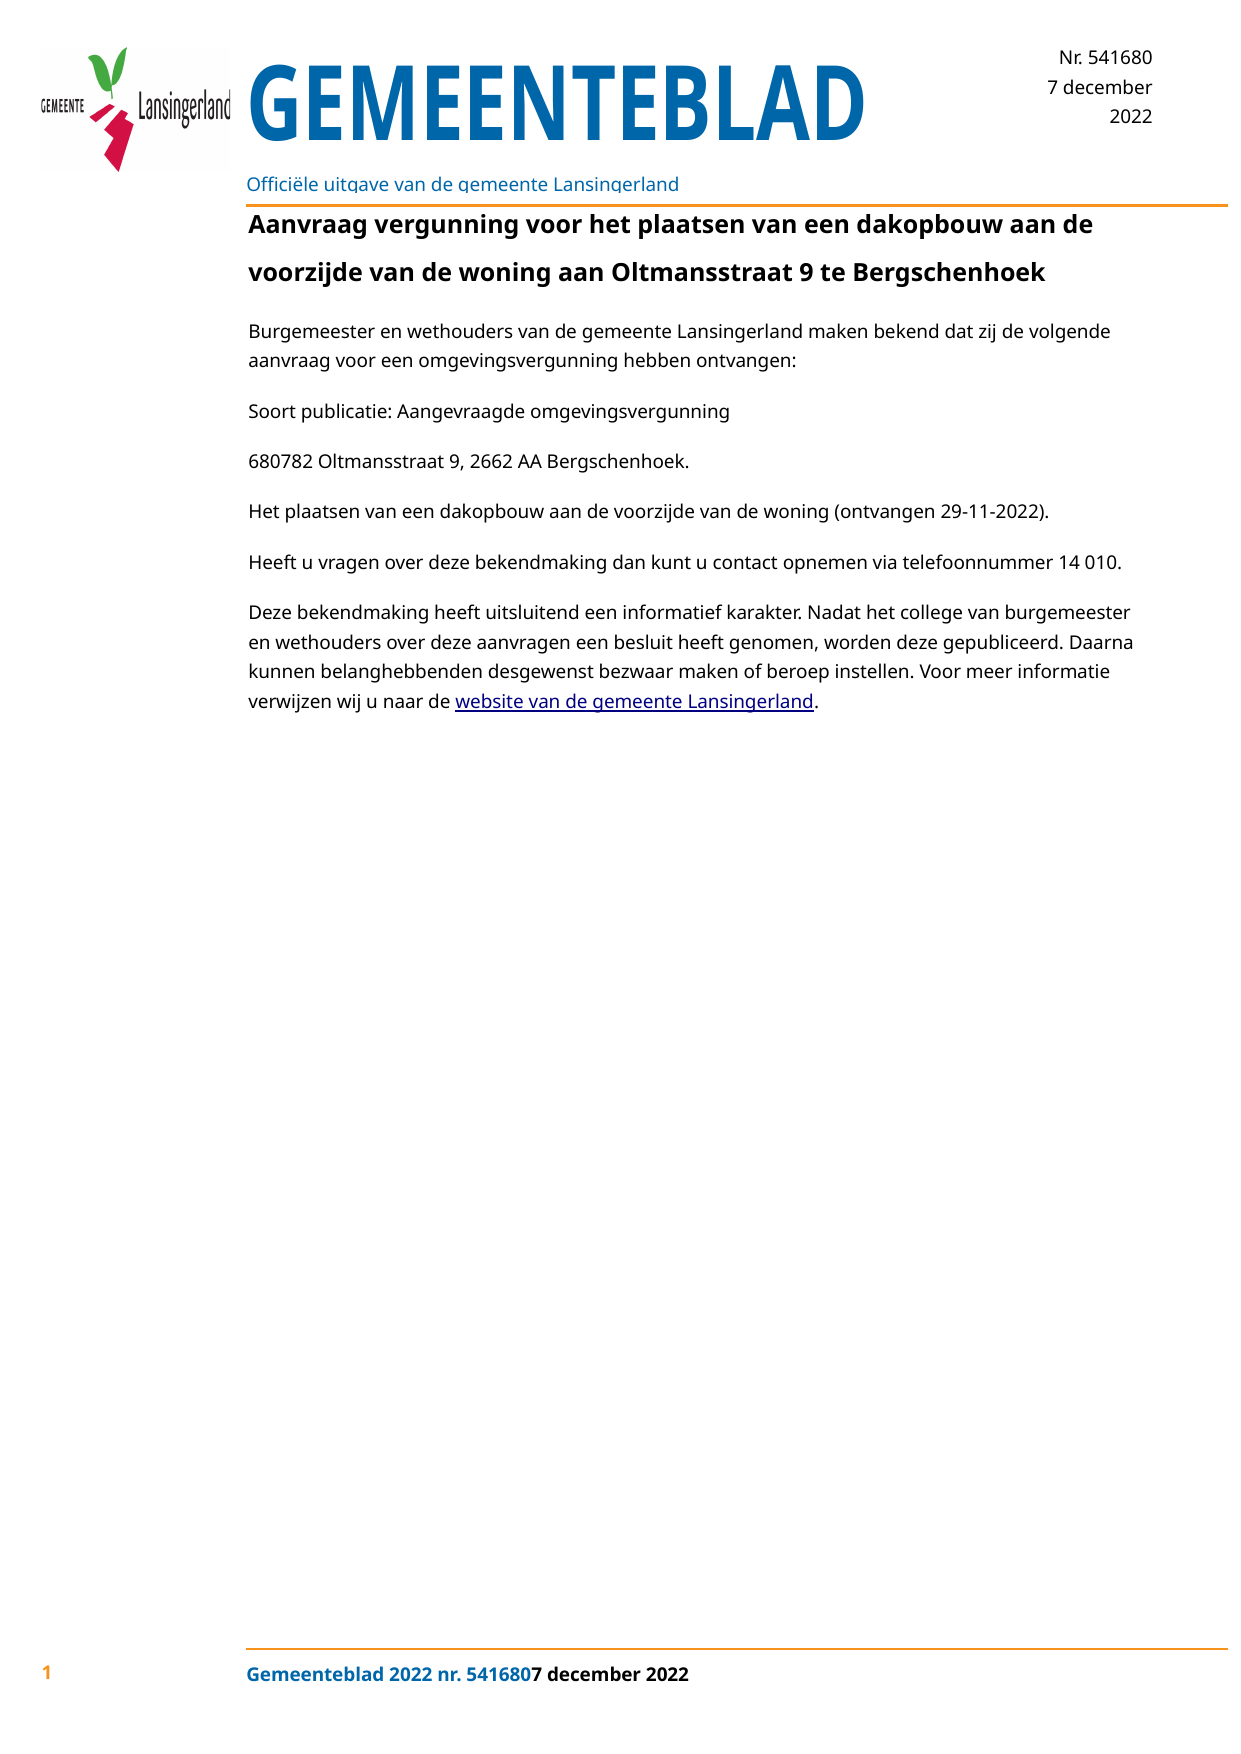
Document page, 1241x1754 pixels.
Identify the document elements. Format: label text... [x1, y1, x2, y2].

text Deze bekendmaking heeft uitsluitend een informatief karakter. Nadat het college van burgemeester en wethouders over deze aanvragen een besluit heeft genomen, worden deze gepubliceerd. Daarna kunnen belanghebbenden desgewenst bezwaar maken of beroep instellen. Voor meer informatie verwijzen wij u naar de website van de gemeente Lansingerland. [248, 599, 1152, 714]
text Burgemeester en wethouders van de gemeente Lansingerland maken bekend dat zij de volgende aanvraag voor een omgevingsvergunning hebben ontvangen: [248, 318, 1152, 373]
text Heeft u vragen over deze bekendmaking dan kunt u contact opnemen via telefoonnummer 14 010. [248, 549, 1152, 575]
text 680782 Oltmansstraat 9, 2662 AA Bergschenhoek. [248, 448, 1152, 474]
picture [41, 47, 231, 172]
text Het plaatsen van een dakopbouw aan de voorzijde van de woning (ontvangen 29-11-2022). [248, 499, 1152, 524]
text Soort publicatie: Aangevraagde omgevingsvergunning [248, 398, 1152, 424]
text Aanvraag vergunning voor het plaatsen van een dakopbouw aan de voorzijde van de woning aan Oltmansstraat 9 te Bergschenhoek [248, 207, 1152, 288]
